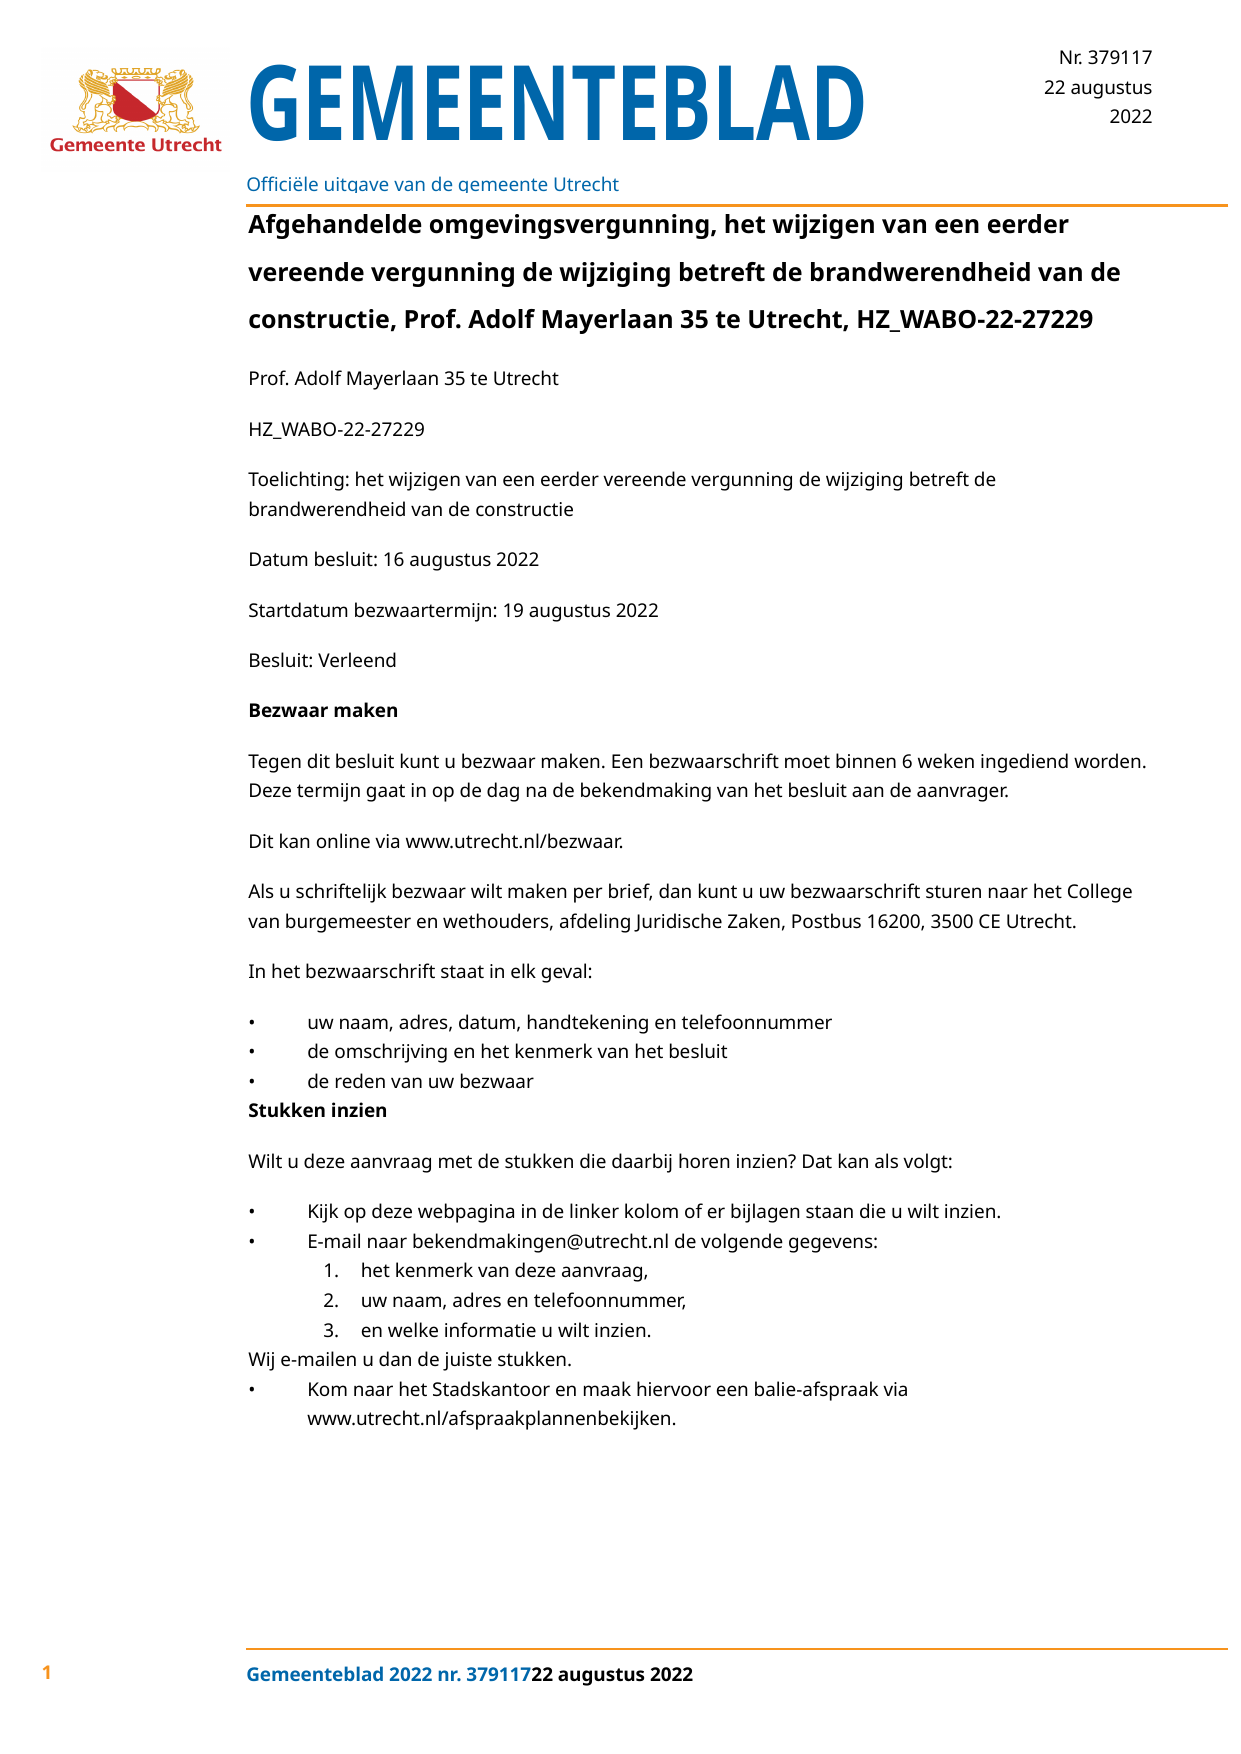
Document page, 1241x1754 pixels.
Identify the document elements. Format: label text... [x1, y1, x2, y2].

text Wij e-mailen u dan de juiste stukken. [248, 1346, 1152, 1372]
text HZ_WABO-22-27229 [248, 416, 1152, 442]
text Toelichting: het wijzigen van een eerder vereende vergunning de wijziging betreft de brandwerendheid van de constructie [248, 466, 1152, 522]
list de omschrijving en het kenmerk van het besluit [248, 1038, 1152, 1064]
text Besluit: Verleend [248, 647, 1152, 673]
list Kom naar het Stadskantoor en maak hiervoor een balie-afspraak via www.utrecht.nl/afspraakplannenbekijken. [248, 1376, 1152, 1431]
text Datum besluit: 16 augustus 2022 [248, 546, 1152, 572]
list Kijk op deze webpagina in de linker kolom of er bijlagen staan die u wilt inzien. [248, 1198, 1152, 1224]
list de reden van uw bezwaar [248, 1068, 1152, 1094]
list het kenmerk van deze aanvraag, [323, 1258, 1152, 1283]
text Als u schriftelijk bezwaar wilt maken per brief, dan kunt u uw bezwaarschrift sturen naar het College van burgemeester en wethouders, afdeling Juridische Zaken, Postbus 16200, 3500 CE Utrecht. [248, 878, 1152, 934]
list uw naam, adres, datum, handtekening en telefoonnummer [248, 1009, 1152, 1034]
text Prof. Adolf Mayerlaan 35 te Utrecht [248, 366, 1152, 391]
text Startdatum bezwaartermijn: 19 augustus 2022 [248, 597, 1152, 622]
picture [41, 47, 231, 172]
text Tegen dit besluit kunt u bezwaar maken. Een bezwaarschrift moet binnen 6 weken ingediend worden. Deze termijn gaat in op de dag na de bekendmaking van het besluit aan de aanvrager. [248, 748, 1152, 803]
text Bezwaar maken [248, 698, 1152, 723]
text Wilt u deze aanvraag met de stukken die daarbij horen inzien? Dat kan als volgt: [248, 1148, 1152, 1174]
list en welke informatie u wilt inzien. [323, 1317, 1152, 1342]
text Stukken inzien [248, 1098, 1152, 1123]
text In het bezwaarschrift staat in elk geval: [248, 958, 1152, 984]
text Dit kan online via www.utrecht.nl/bezwaar. [248, 828, 1152, 854]
list uw naam, adres en telefoonnummer, [323, 1287, 1152, 1313]
list E-mail naar bekendmakingen@utrecht.nl de volgende gegevens: [248, 1228, 1152, 1254]
text Afgehandelde omgevingsvergunning, het wijzigen van een eerder vereende vergunning de wijziging betreft de brandwerendheid van de constructie, Prof. Adolf Mayerlaan 35 te Utrecht, HZ_WABO-22-27229 [248, 207, 1152, 336]
